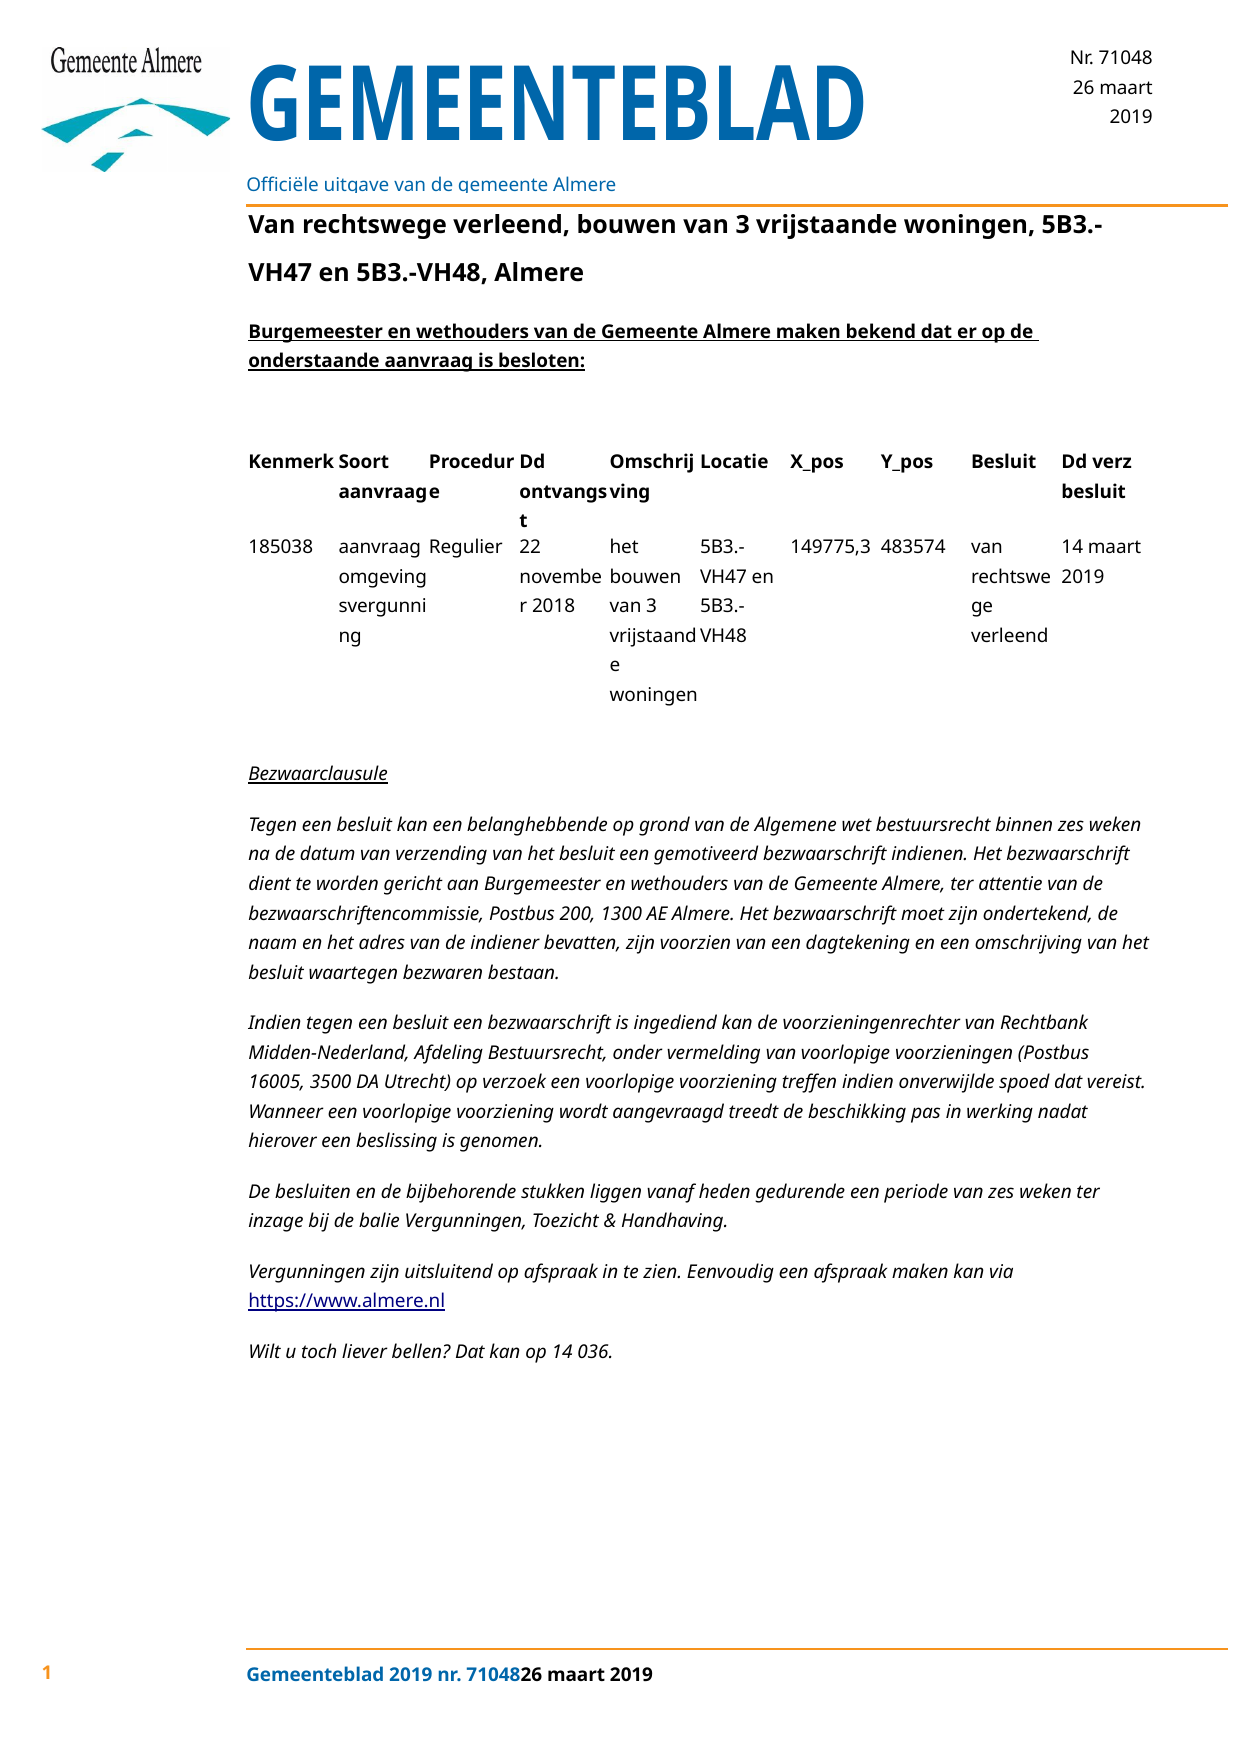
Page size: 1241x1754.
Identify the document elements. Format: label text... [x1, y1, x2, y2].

table_cell 5B3.-VH47 en 5B3.-VH48 [700, 533, 790, 707]
table_cell 185038 [248, 533, 338, 707]
table_header X_pos [790, 449, 881, 533]
table_cell van rechtswege verleend [971, 533, 1061, 707]
table_cell 22 november 2018 [519, 533, 609, 707]
text Vergunningen zijn uitsluitend op afspraak in te zien. Eenvoudig een afspraak maken kan via https://www.almere.nl [248, 1258, 1152, 1313]
table_header Y_pos [881, 449, 971, 533]
table_header Besluit [971, 449, 1061, 533]
table_header Omschrijving [609, 449, 700, 533]
text Van rechtswege verleend, bouwen van 3 vrijstaande woningen, 5B3.-VH47 en 5B3.-VH48, Almere [248, 207, 1152, 288]
table_header Kenmerk [248, 449, 338, 533]
table_cell 149775,3 [790, 533, 881, 707]
picture [41, 47, 231, 172]
table_cell aanvraag omgevingsvergunning [338, 533, 429, 707]
table_header Procedure [429, 449, 519, 533]
table_cell 483574 [881, 533, 971, 707]
table_header Locatie [700, 449, 790, 533]
text Tegen een besluit kan een belanghebbende op grond van de Algemene wet bestuursrecht binnen zes weken na de datum van verzending van het besluit een gemotiveerd bezwaarschrift indienen. Het bezwaarschrift dient te worden gericht aan Burgemeester en wethouders van de Gemeente Almere, ter attentie van de bezwaarschriftencommissie, Postbus 200, 1300 AE Almere. Het bezwaarschrift moet zijn ondertekend, de naam en het adres van de indiener bevatten, zijn voorzien van een dagtekening en een omschrijving van het besluit waartegen bezwaren bestaan. [248, 811, 1152, 985]
text Burgemeester en wethouders van de Gemeente Almere maken bekend dat er op de onderstaande aanvraag is besloten: [248, 318, 1152, 373]
table_header Soort aanvraag [338, 449, 429, 533]
text De besluiten en de bijbehorende stukken liggen vanaf heden gedurende een periode van zes weken ter inzage bij de balie Vergunningen, Toezicht & Handhaving. [248, 1178, 1152, 1233]
table_header Dd verz besluit [1061, 449, 1152, 533]
text Wilt u toch liever bellen? Dat kan op 14 036. [248, 1338, 1152, 1364]
table_cell 14 maart 2019 [1061, 533, 1152, 707]
text Bezwaarclausule [248, 761, 1152, 786]
text Indien tegen een besluit een bezwaarschrift is ingediend kan de voorzieningenrechter van Rechtbank Midden-Nederland, Afdeling Bestuursrecht, onder vermelding van voorlopige voorzieningen (Postbus 16005, 3500 DA Utrecht) op verzoek een voorlopige voorziening treffen indien onverwijlde spoed dat vereist. Wanneer een voorlopige voorziening wordt aangevraagd treedt de beschikking pas in werking nadat hierover een beslissing is genomen. [248, 1009, 1152, 1153]
table_header Dd ontvangst [519, 449, 609, 533]
table_cell Regulier [429, 533, 519, 707]
table_cell het bouwen van 3 vrijstaande woningen [609, 533, 700, 707]
